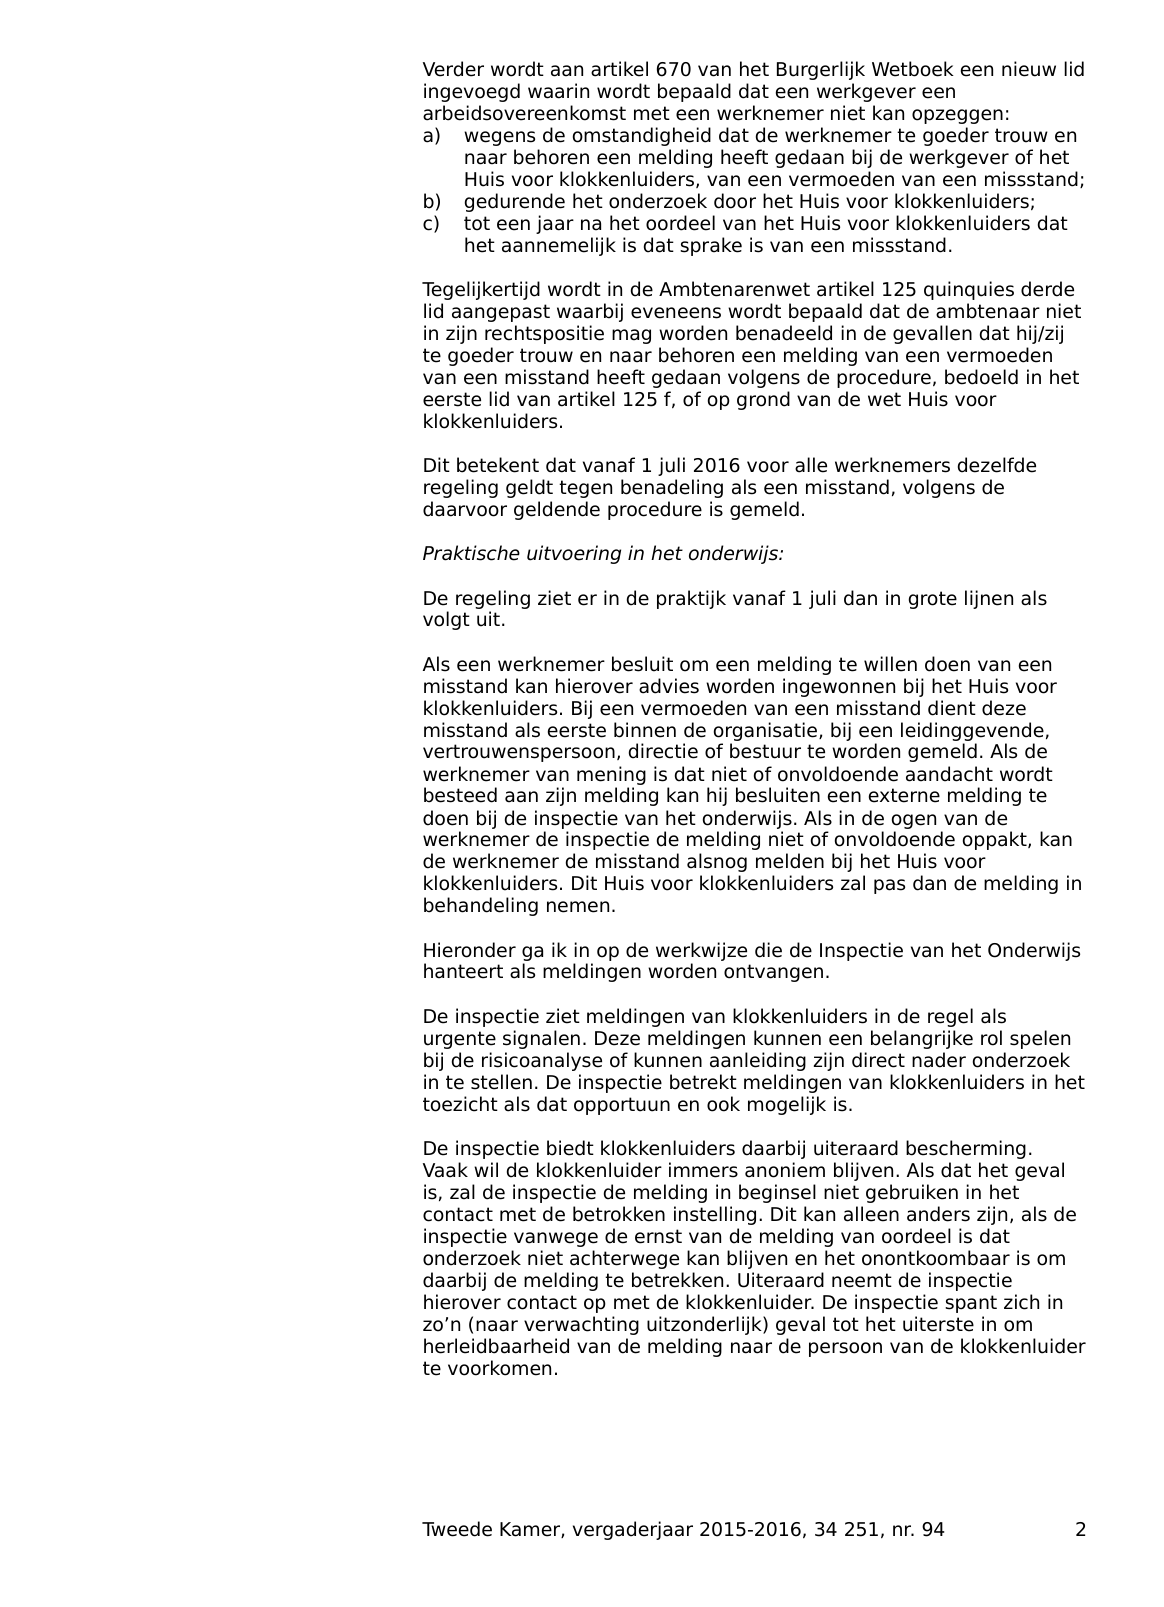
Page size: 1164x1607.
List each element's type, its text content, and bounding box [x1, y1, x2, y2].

text b) gedurende het onderzoek door het Huis voor klokkenluiders; [422, 191, 1087, 213]
text Als een werknemer besluit om een melding te willen doen van een misstand kan hierover advies worden ingewonnen bij het Huis voor klokkenluiders. Bij een vermoeden van een misstand dient deze misstand als eerste binnen de organisatie, bij een leidinggevende, vertrouwenspersoon, directie of bestuur te worden gemeld. Als de werknemer van mening is dat niet of onvoldoende aandacht wordt besteed aan zijn melding kan hij besluiten een externe melding te doen bij de inspectie van het onderwijs. Als in de ogen van de werknemer de inspectie de melding niet of onvoldoende oppakt, kan de werknemer de misstand alsnog melden bij het Huis voor klokkenluiders. Dit Huis voor klokkenluiders zal pas dan de melding in behandeling nemen. [422, 653, 1087, 917]
text Dit betekent dat vanaf 1 juli 2016 voor alle werknemers dezelfde regeling geldt tegen benadeling als een misstand, volgens de daarvoor geldende procedure is gemeld. [422, 455, 1087, 521]
text De regeling ziet er in de praktijk vanaf 1 juli dan in grote lijnen als volgt uit. [422, 587, 1087, 631]
text Vaak wil de klokkenluider immers anoniem blijven. Als dat het geval is, zal de inspectie de melding in beginsel niet gebruiken in het contact met de betrokken instelling. Dit kan alleen anders zijn, als de inspectie vanwege de ernst van de melding van oordeel is dat onderzoek niet achterwege kan blijven en het onontkoombaar is om daarbij de melding te betrekken. Uiteraard neemt de inspectie hierover contact op met de klokkenluider. De inspectie spant zich in zo’n (naar verwachting uitzonderlijk) geval tot het uiterste in om herleidbaarheid van de melding naar de persoon van de klokkenluider te voorkomen. [422, 1160, 1087, 1379]
text De inspectie ziet meldingen van klokkenluiders in de regel als urgente signalen. Deze meldingen kunnen een belangrijke rol spelen bij de risicoanalyse of kunnen aanleiding zijn direct nader onderzoek in te stellen. De inspectie betrekt meldingen van klokkenluiders in het toezicht als dat opportuun en ook mogelijk is. [422, 1006, 1087, 1116]
text De inspectie biedt klokkenluiders daarbij uiteraard bescherming. [422, 1138, 1087, 1160]
subtitle Praktische uitvoering in het onderwijs: [422, 543, 1087, 565]
text Tegelijkertijd wordt in de Ambtenarenwet artikel 125 quinquies derde lid aangepast waarbij eveneens wordt bepaald dat de ambtenaar niet in zijn rechtspositie mag worden benadeeld in de gevallen dat hij/zij te goeder trouw en naar behoren een melding van een vermoeden van een misstand heeft gedaan volgens de procedure, bedoeld in het eerste lid van artikel 125 f, of op grond van de wet Huis voor klokkenluiders. [422, 279, 1087, 433]
text Verder wordt aan artikel 670 van het Burgerlijk Wetboek een nieuw lid ingevoegd waarin wordt bepaald dat een werkgever een arbeidsovereenkomst met een werknemer niet kan opzeggen: [422, 59, 1087, 125]
text a) wegens de omstandigheid dat de werknemer te goeder trouw en naar behoren een melding heeft gedaan bij de werkgever of het Huis voor klokkenluiders, van een vermoeden van een missstand; [422, 125, 1087, 191]
text Hieronder ga ik in op de werkwijze die de Inspectie van het Onderwijs hanteert als meldingen worden ontvangen. [422, 939, 1087, 983]
text c) tot een jaar na het oordeel van het Huis voor klokkenluiders dat het aannemelijk is dat sprake is van een missstand. [422, 213, 1087, 257]
